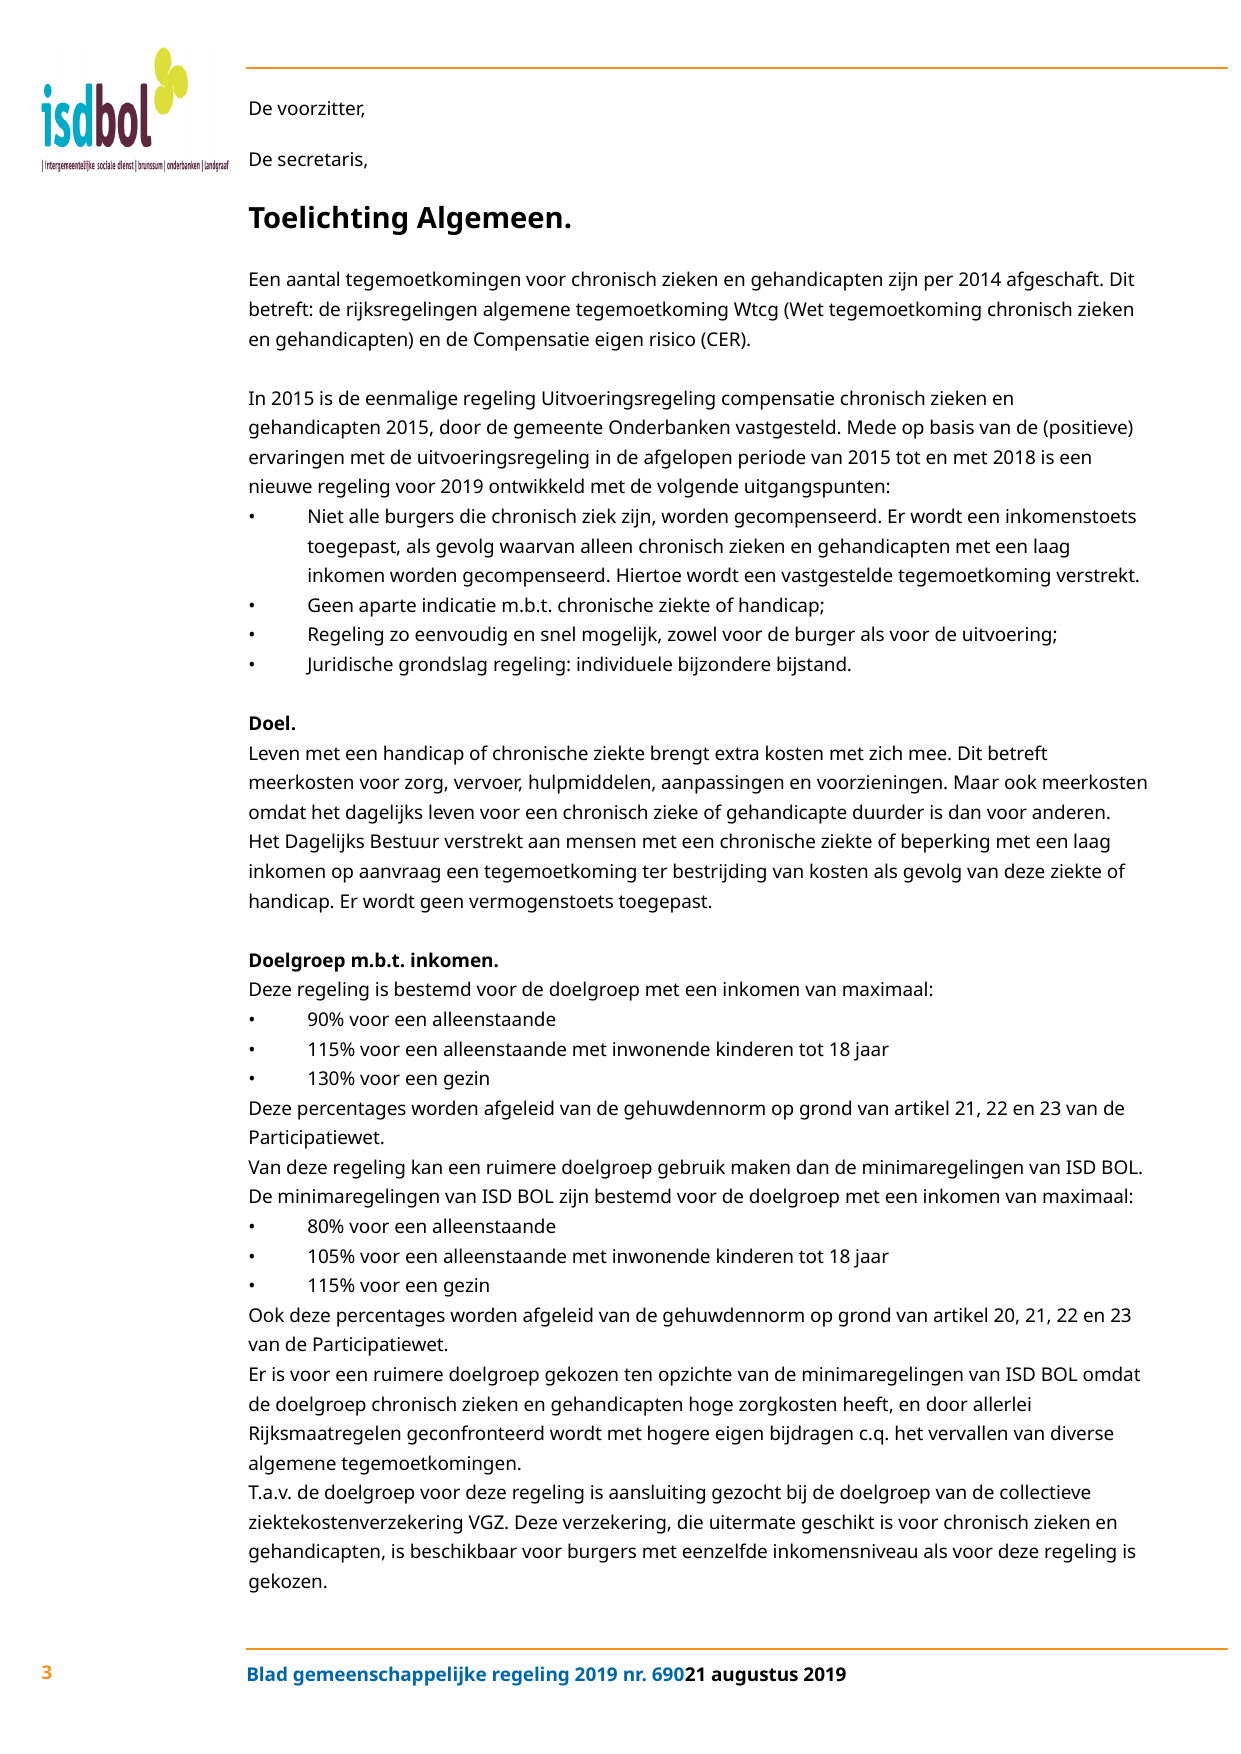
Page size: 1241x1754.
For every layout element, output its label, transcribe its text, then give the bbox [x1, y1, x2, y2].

text Het Dagelijks Bestuur verstrekt aan mensen met een chronische ziekte of beperking met een laag inkomen op aanvraag een tegemoetkoming ter bestrijding van kosten als gevolg van deze ziekte of handicap. Er wordt geen vermogenstoets toegepast. [248, 829, 1152, 913]
text T.a.v. de doelgroep voor deze regeling is aansluiting gezocht bij de doelgroep van de collectieve ziektekostenverzekering VGZ. Deze verzekering, die uitermate geschikt is voor chronisch zieken en gehandicapten, is beschikbaar voor burgers met eenzelfde inkomensniveau als voor deze regeling is gekozen. [248, 1479, 1152, 1594]
list Juridische grondslag regeling: individuele bijzondere bijstand. [248, 651, 1152, 677]
list 115% voor een alleenstaande met inwonende kinderen tot 18 jaar [248, 1036, 1152, 1061]
list 115% voor een gezin [248, 1272, 1152, 1298]
list 80% voor een alleenstaande [248, 1213, 1152, 1239]
text Van deze regeling kan een ruimere doelgroep gebruik maken dan de minimaregelingen van ISD BOL. De minimaregelingen van ISD BOL zijn bestemd voor de doelgroep met een inkomen van maximaal: [248, 1154, 1152, 1209]
text Een aantal tegemoetkomingen voor chronisch zieken en gehandicapten zijn per 2014 afgeschaft. Dit betreft: de rijksregelingen algemene tegemoetkoming Wtcg (Wet tegemoetkoming chronisch zieken en gehandicapten) en de Compensatie eigen risico (CER). [248, 267, 1152, 351]
list Regeling zo eenvoudig en snel mogelijk, zowel voor de burger als voor de uitvoering; [248, 622, 1152, 647]
list 105% voor een alleenstaande met inwonende kinderen tot 18 jaar [248, 1243, 1152, 1268]
text Deze regeling is bestemd voor de doelgroep met een inkomen van maximaal: [248, 977, 1152, 1002]
text De secretaris, [248, 146, 1152, 172]
text Deze percentages worden afgeleid van de gehuwdennorm op grond van artikel 21, 22 en 23 van de Participatiewet. [248, 1095, 1152, 1150]
text In 2015 is de eenmalige regeling Uitvoeringsregeling compensatie chronisch zieken en gehandicapten 2015, door de gemeente Onderbanken vastgesteld. Mede op basis van de (positieve) ervaringen met de uitvoeringsregeling in de afgelopen periode van 2015 tot en met 2018 is een nieuwe regeling voor 2019 ontwikkeld met de volgende uitgangspunten: [248, 385, 1152, 499]
list Niet alle burgers die chronisch ziek zijn, worden gecompenseerd. Er wordt een inkomenstoets toegepast, als gevolg waarvan alleen chronisch zieken en gehandicapten met een laag inkomen worden gecompenseerd. Hiertoe wordt een vastgestelde tegemoetkoming verstrekt. [248, 503, 1152, 588]
text Toelichting Algemeen. [248, 198, 1152, 237]
text Er is voor een ruimere doelgroep gekozen ten opzichte van de minimaregelingen van ISD BOL omdat de doelgroep chronisch zieken en gehandicapten hoge zorgkosten heeft, en door allerlei Rijksmaatregelen geconfronteerd wordt met hogere eigen bijdragen c.q. het vervallen van diverse algemene tegemoetkomingen. [248, 1361, 1152, 1476]
text Doelgroep m.b.t. inkomen. [248, 947, 1152, 973]
text Doel. [248, 710, 1152, 736]
list Geen aparte indicatie m.b.t. chronische ziekte of handicap; [248, 592, 1152, 618]
list 130% voor een gezin [248, 1065, 1152, 1091]
picture [41, 47, 231, 172]
text Leven met een handicap of chronische ziekte brengt extra kosten met zich mee. Dit betreft meerkosten voor zorg, vervoer, hulpmiddelen, aanpassingen en voorzieningen. Maar ook meerkosten omdat het dagelijks leven voor een chronisch zieke of gehandicapte duurder is dan voor anderen. [248, 740, 1152, 825]
text De voorzitter, [248, 95, 1152, 121]
list 90% voor een alleenstaande [248, 1006, 1152, 1032]
text Ook deze percentages worden afgeleid van de gehuwdennorm op grond van artikel 20, 21, 22 en 23 van de Participatiewet. [248, 1302, 1152, 1357]
